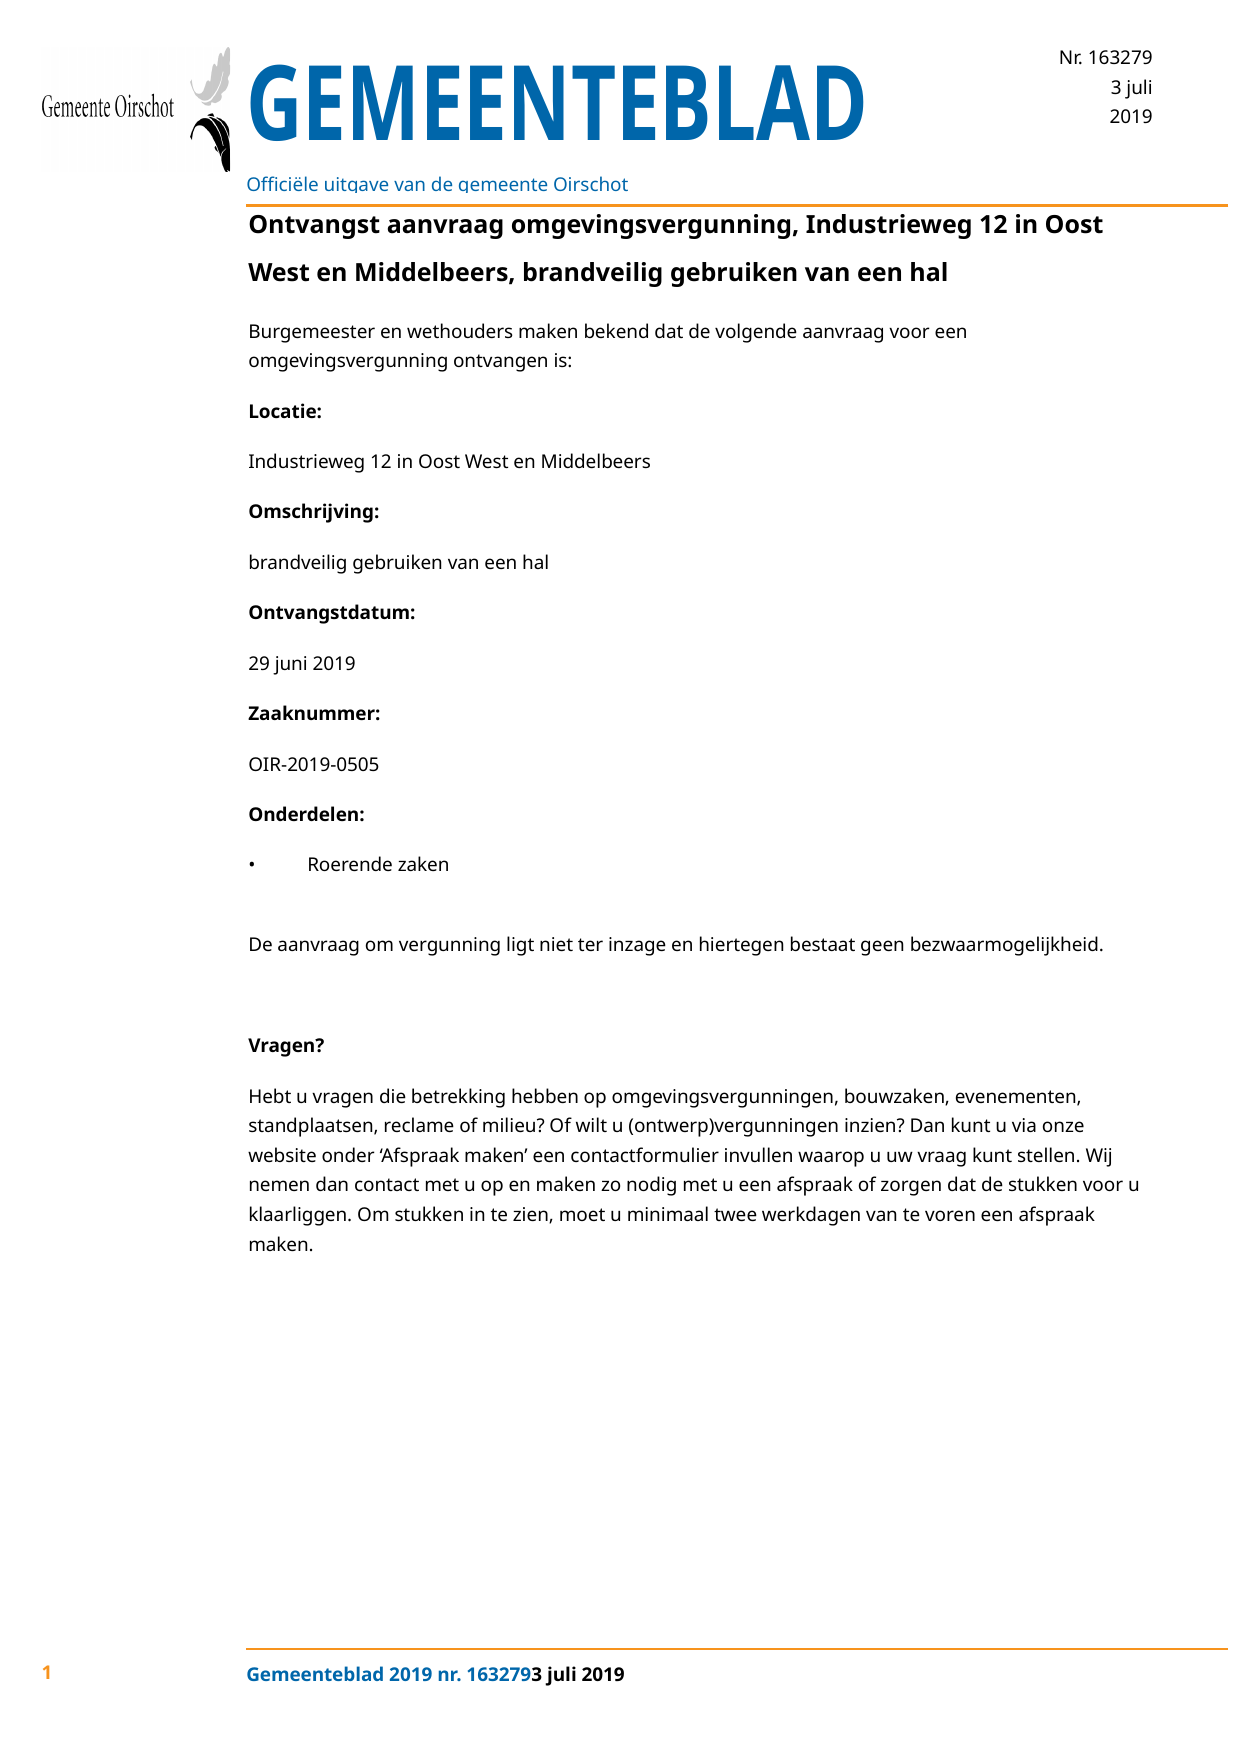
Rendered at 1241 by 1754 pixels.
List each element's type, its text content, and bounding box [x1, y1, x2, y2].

text Vragen? [248, 1032, 1152, 1058]
text Ontvangst aanvraag omgevingsvergunning, Industrieweg 12 in Oost West en Middelbeers, brandveilig gebruiken van een hal [248, 207, 1152, 288]
text Omschrijving: [248, 499, 1152, 524]
text Zaaknummer: [248, 700, 1152, 726]
list Roerende zaken [248, 852, 1152, 877]
text brandveilig gebruiken van een hal [248, 549, 1152, 575]
text Onderdelen: [248, 801, 1152, 827]
text De aanvraag om vergunning ligt niet ter inzage en hiertegen bestaat geen bezwaarmogelijkheid. [248, 932, 1152, 957]
text Burgemeester en wethouders maken bekend dat de volgende aanvraag voor een omgevingsvergunning ontvangen is: [248, 318, 1152, 373]
picture [41, 47, 231, 172]
text Locatie: [248, 398, 1152, 424]
text OIR-2019-0505 [248, 751, 1152, 777]
text Industrieweg 12 in Oost West en Middelbeers [248, 448, 1152, 474]
text Ontvangstdatum: [248, 599, 1152, 625]
text 29 juni 2019 [248, 650, 1152, 676]
text Hebt u vragen die betrekking hebben op omgevingsvergunningen, bouwzaken, evenementen, standplaatsen, reclame of milieu? Of wilt u (ontwerp)vergunningen inzien? Dan kunt u via onze website onder ‘Afspraak maken’ een contactformulier invullen waarop u uw vraag kunt stellen. Wij nemen dan contact met u op en maken zo nodig met u een afspraak of zorgen dat de stukken voor u klaarliggen. Om stukken in te zien, moet u minimaal twee werkdagen van te voren een afspraak maken. [248, 1083, 1152, 1257]
